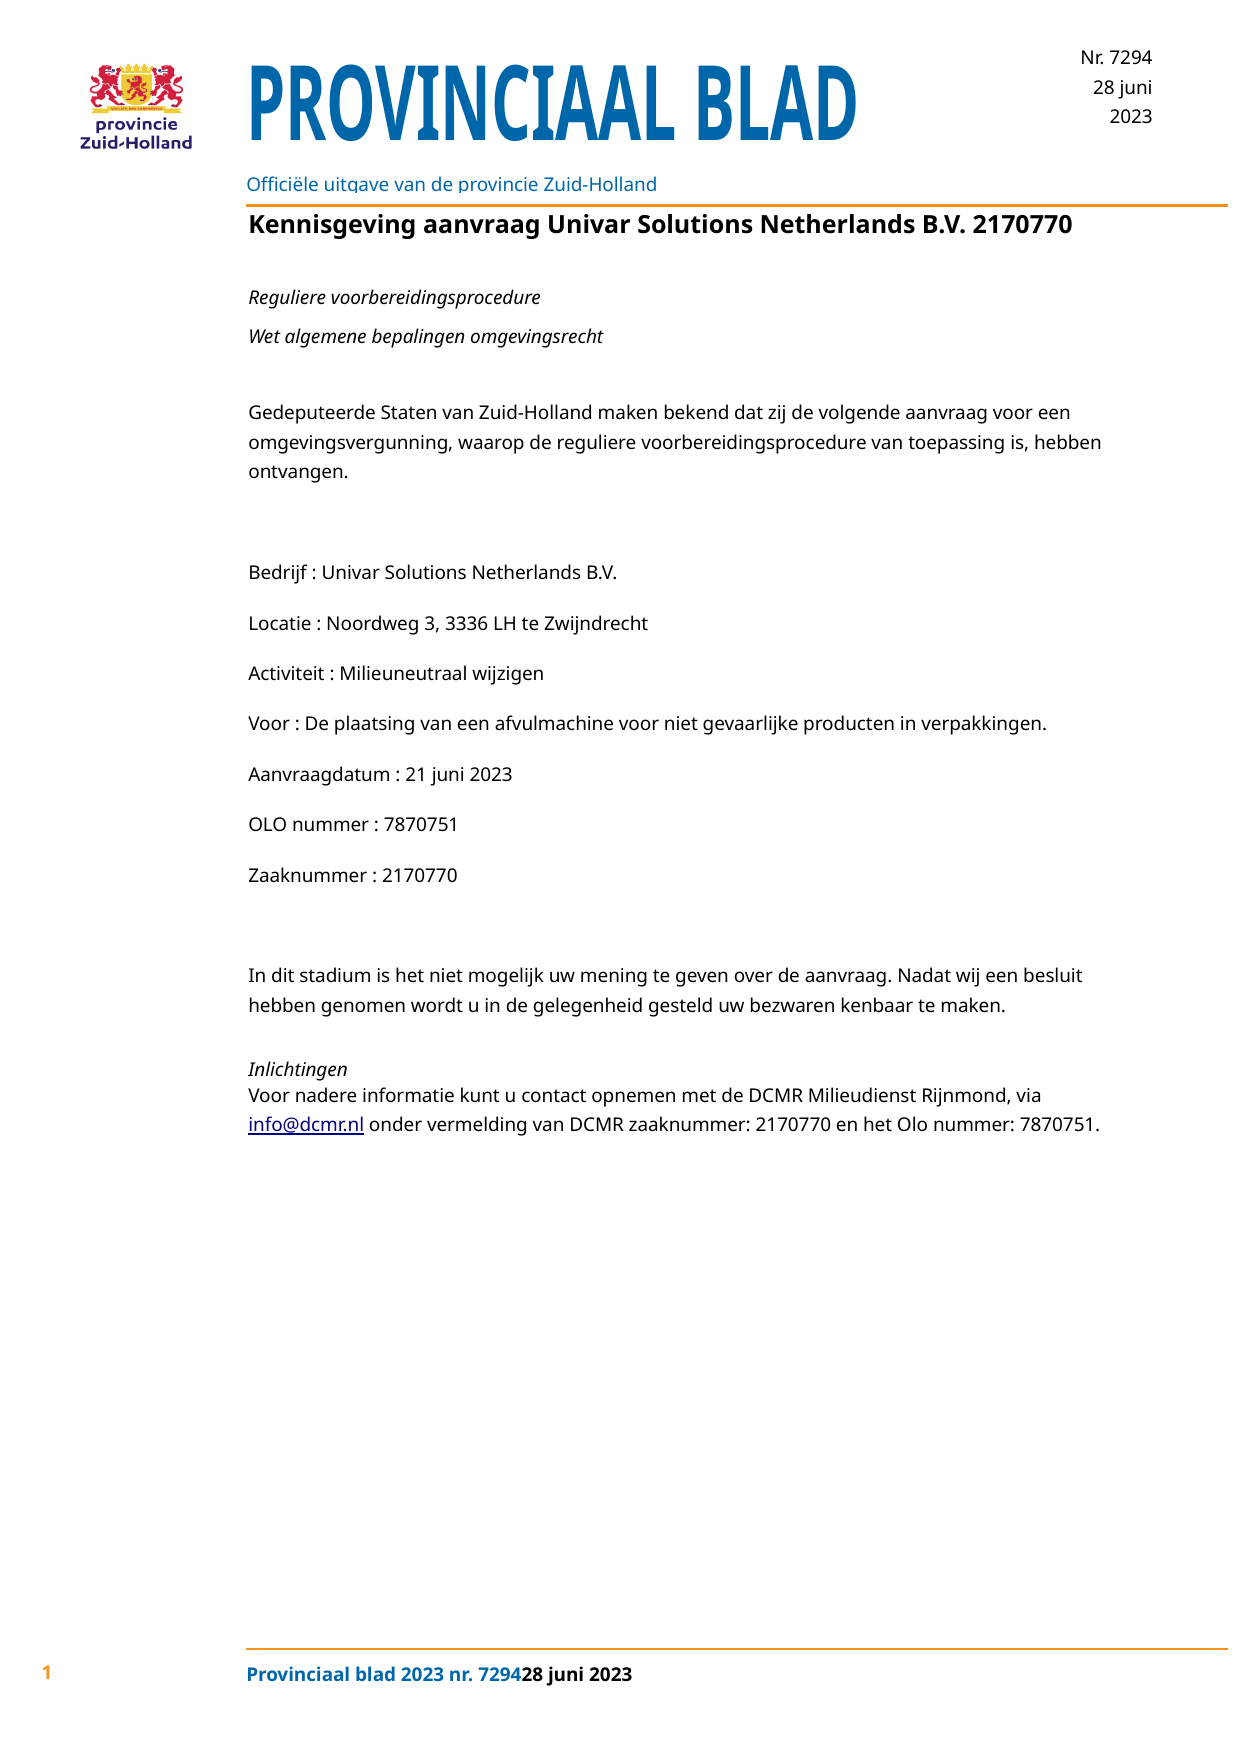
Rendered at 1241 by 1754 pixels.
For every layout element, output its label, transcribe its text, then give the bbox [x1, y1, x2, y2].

text Activiteit : Milieuneutraal wijzigen [248, 660, 1152, 686]
text Bedrijf : Univar Solutions Netherlands B.V. [248, 559, 1152, 585]
text Kennisgeving aanvraag Univar Solutions Netherlands B.V. 2170770 [248, 207, 1152, 241]
picture [41, 47, 231, 172]
text Locatie : Noordweg 3, 3336 LH te Zwijndrecht [248, 610, 1152, 635]
text Wet algemene bepalingen omgevingsrecht [248, 323, 1152, 349]
text Voor : De plaatsing van een afvulmachine voor niet gevaarlijke producten in verpakkingen. [248, 711, 1152, 736]
text Reguliere voorbereidingsprocedure [248, 284, 1152, 309]
text Voor nadere informatie kunt u contact opnemen met de DCMR Milieudienst Rijnmond, via info@dcmr.nl onder vermelding van DCMR zaaknummer: 2170770 en het Olo nummer: 7870751. [248, 1082, 1152, 1137]
text Inlichtingen [248, 1056, 1152, 1082]
text Zaaknummer : 2170770 [248, 862, 1152, 887]
text Gedeputeerde Staten van Zuid-Holland maken bekend dat zij de volgende aanvraag voor een omgevingsvergunning, waarop de reguliere voorbereidingsprocedure van toepassing is, hebben ontvangen. [248, 399, 1152, 484]
text In dit stadium is het niet mogelijk uw mening te geven over de aanvraag. Nadat wij een besluit hebben genomen wordt u in de gelegenheid gesteld uw bezwaren kenbaar te maken. [248, 963, 1152, 1018]
text Aanvraagdatum : 21 juni 2023 [248, 761, 1152, 787]
text OLO nummer : 7870751 [248, 811, 1152, 837]
